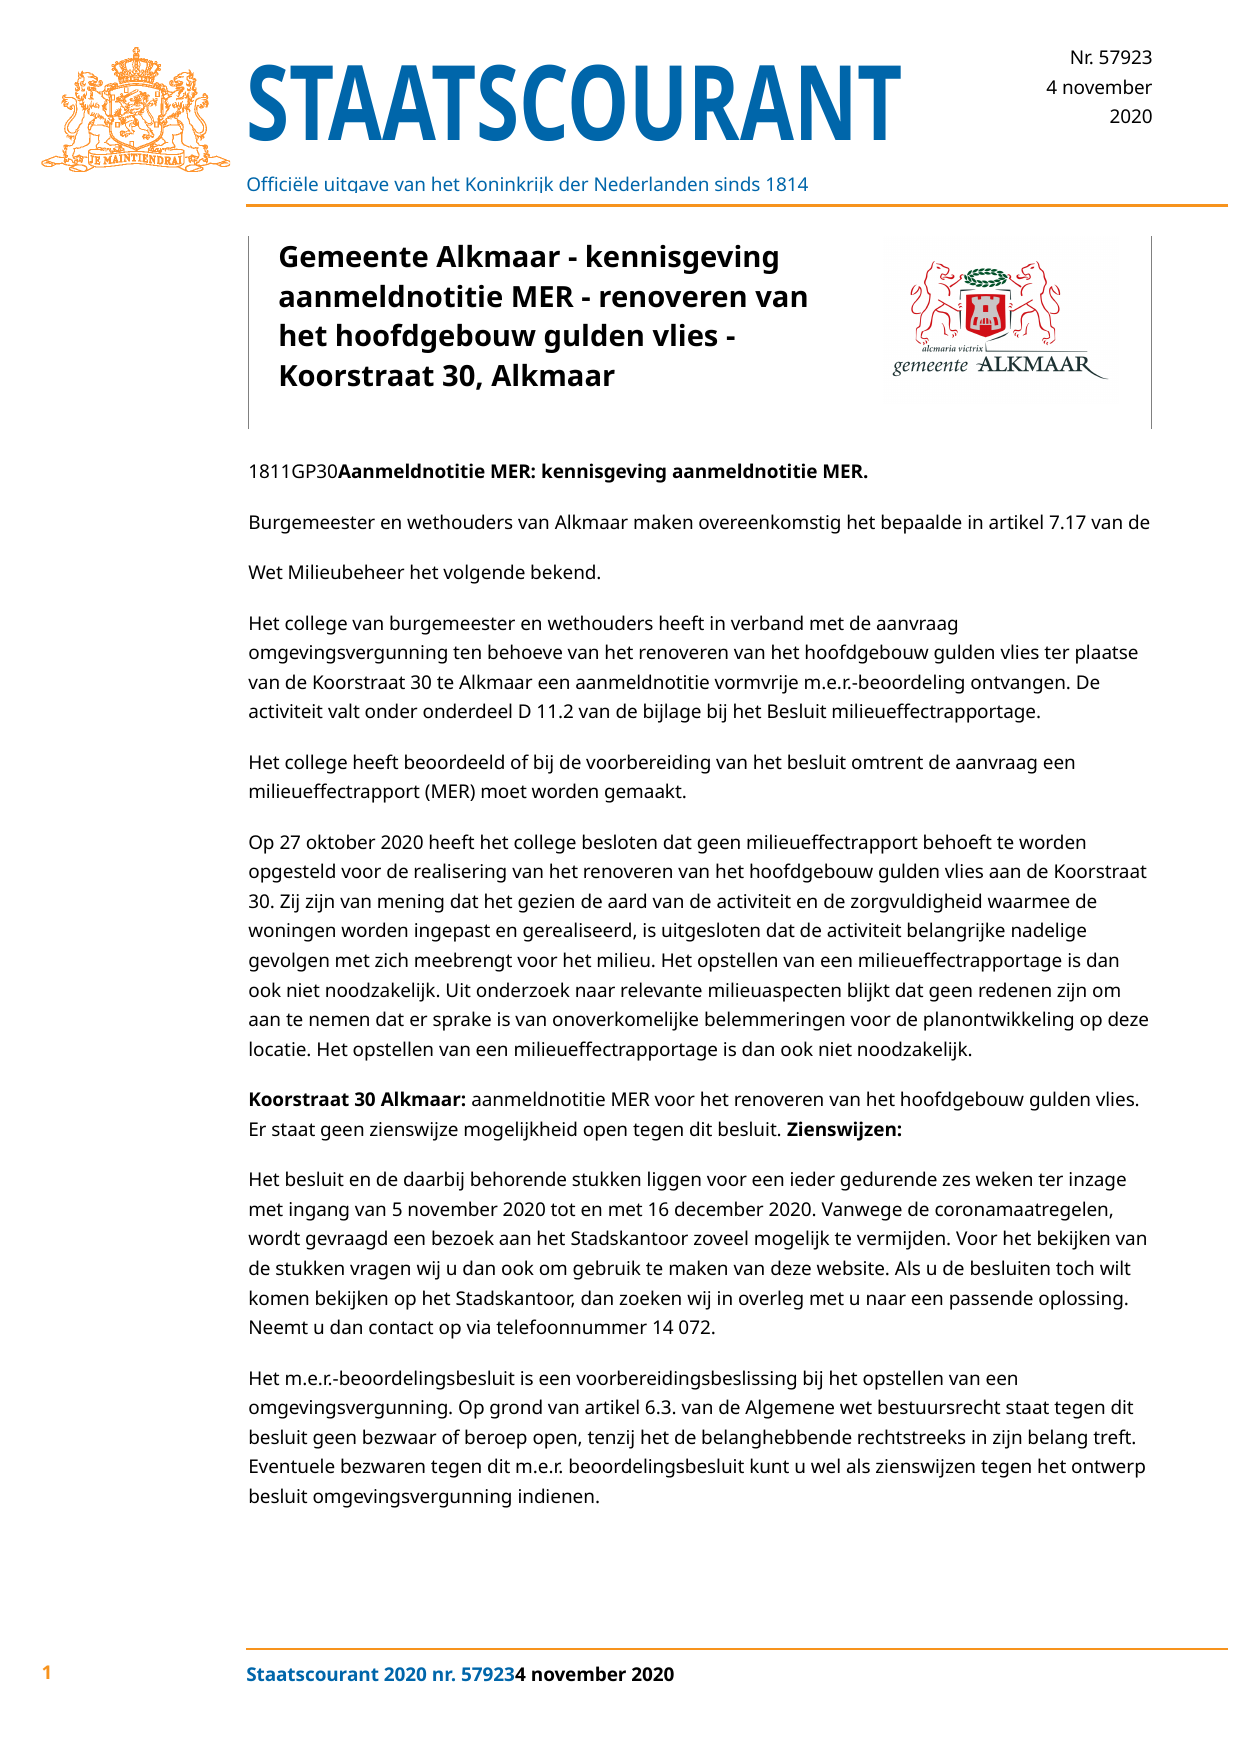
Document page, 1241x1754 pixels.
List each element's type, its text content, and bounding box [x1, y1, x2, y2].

text Het besluit en de daarbij behorende stukken liggen voor een ieder gedurende zes weken ter inzage met ingang van 5 november 2020 tot en met 16 december 2020. Vanwege de coronamaatregelen, wordt gevraagd een bezoek aan het Stadskantoor zoveel mogelijk te vermijden. Voor het bekijken van de stukken vragen wij u dan ook om gebruik te maken van deze website. Als u de besluiten toch wilt komen bekijken op het Stadskantoor, dan zoeken wij in overleg met u naar een passende oplossing. Neemt u dan contact op via telefoonnummer 14 072. [248, 1166, 1152, 1340]
table_header Gemeente Alkmaar - kennisgeving aanmeldnotitie MER - renoveren van het hoofdgebouw gulden vlies - Koorstraat 30, Alkmaar [249, 236, 850, 429]
table_header [850, 236, 1151, 429]
text 1811GP30Aanmeldnotitie MER: kennisgeving aanmeldnotitie MER. [248, 458, 1152, 484]
text Koorstraat 30 Alkmaar: aanmeldnotitie MER voor het renoveren van het hoofdgebouw gulden vlies. Er staat geen zienswijze mogelijkheid open tegen dit besluit. Zienswijzen: [248, 1086, 1152, 1142]
text Burgemeester en wethouders van Alkmaar maken overeenkomstig het bepaalde in artikel 7.17 van de [248, 509, 1152, 535]
text Op 27 oktober 2020 heeft het college besloten dat geen milieueffectrapport behoeft te worden opgesteld voor de realisering van het renoveren van het hoofdgebouw gulden vlies aan de Koorstraat 30. Zij zijn van mening dat het gezien de aard van de activiteit en de zorgvuldigheid waarmee de woningen worden ingepast en gerealiseerd, is uitgesloten dat de activiteit belangrijke nadelige gevolgen met zich meebrengt voor het milieu. Het opstellen van een milieueffectrapportage is dan ook niet noodzakelijk. Uit onderzoek naar relevante milieuaspecten blijkt dat geen redenen zijn om aan te nemen dat er sprake is van onoverkomelijke belemmeringen voor de planontwikkeling op deze locatie. Het opstellen van een milieueffectrapportage is dan ook niet noodzakelijk. [248, 829, 1152, 1062]
picture [41, 47, 231, 172]
text Het m.e.r.-beoordelingsbesluit is een voorbereidingsbeslissing bij het opstellen van een omgevingsvergunning. Op grond van artikel 6.3. van de Algemene wet bestuursrecht staat tegen dit besluit geen bezwaar of beroep open, tenzij het de belanghebbende rechtstreeks in zijn belang treft. Eventuele bezwaren tegen dit m.e.r. beoordelingsbesluit kunt u wel als zienswijzen tegen het ontwerp besluit omgevingsvergunning indienen. [248, 1365, 1152, 1509]
text Het college heeft beoordeeld of bij de voorbereiding van het besluit omtrent de aanvraag een milieueffectrapport (MER) moet worden gemaakt. [248, 749, 1152, 804]
text Het college van burgemeester en wethouders heeft in verband met de aanvraag omgevingsvergunning ten behoeve van het renoveren van het hoofdgebouw gulden vlies ter plaatse van de Koorstraat 30 te Alkmaar een aanmeldnotitie vormvrije m.e.r.-beoordeling ontvangen. De activiteit valt onder onderdeel D 11.2 van de bijlage bij het Besluit milieueffectrapportage. [248, 610, 1152, 724]
text Wet Milieubeheer het volgende bekend. [248, 559, 1152, 585]
picture [882, 236, 1119, 404]
